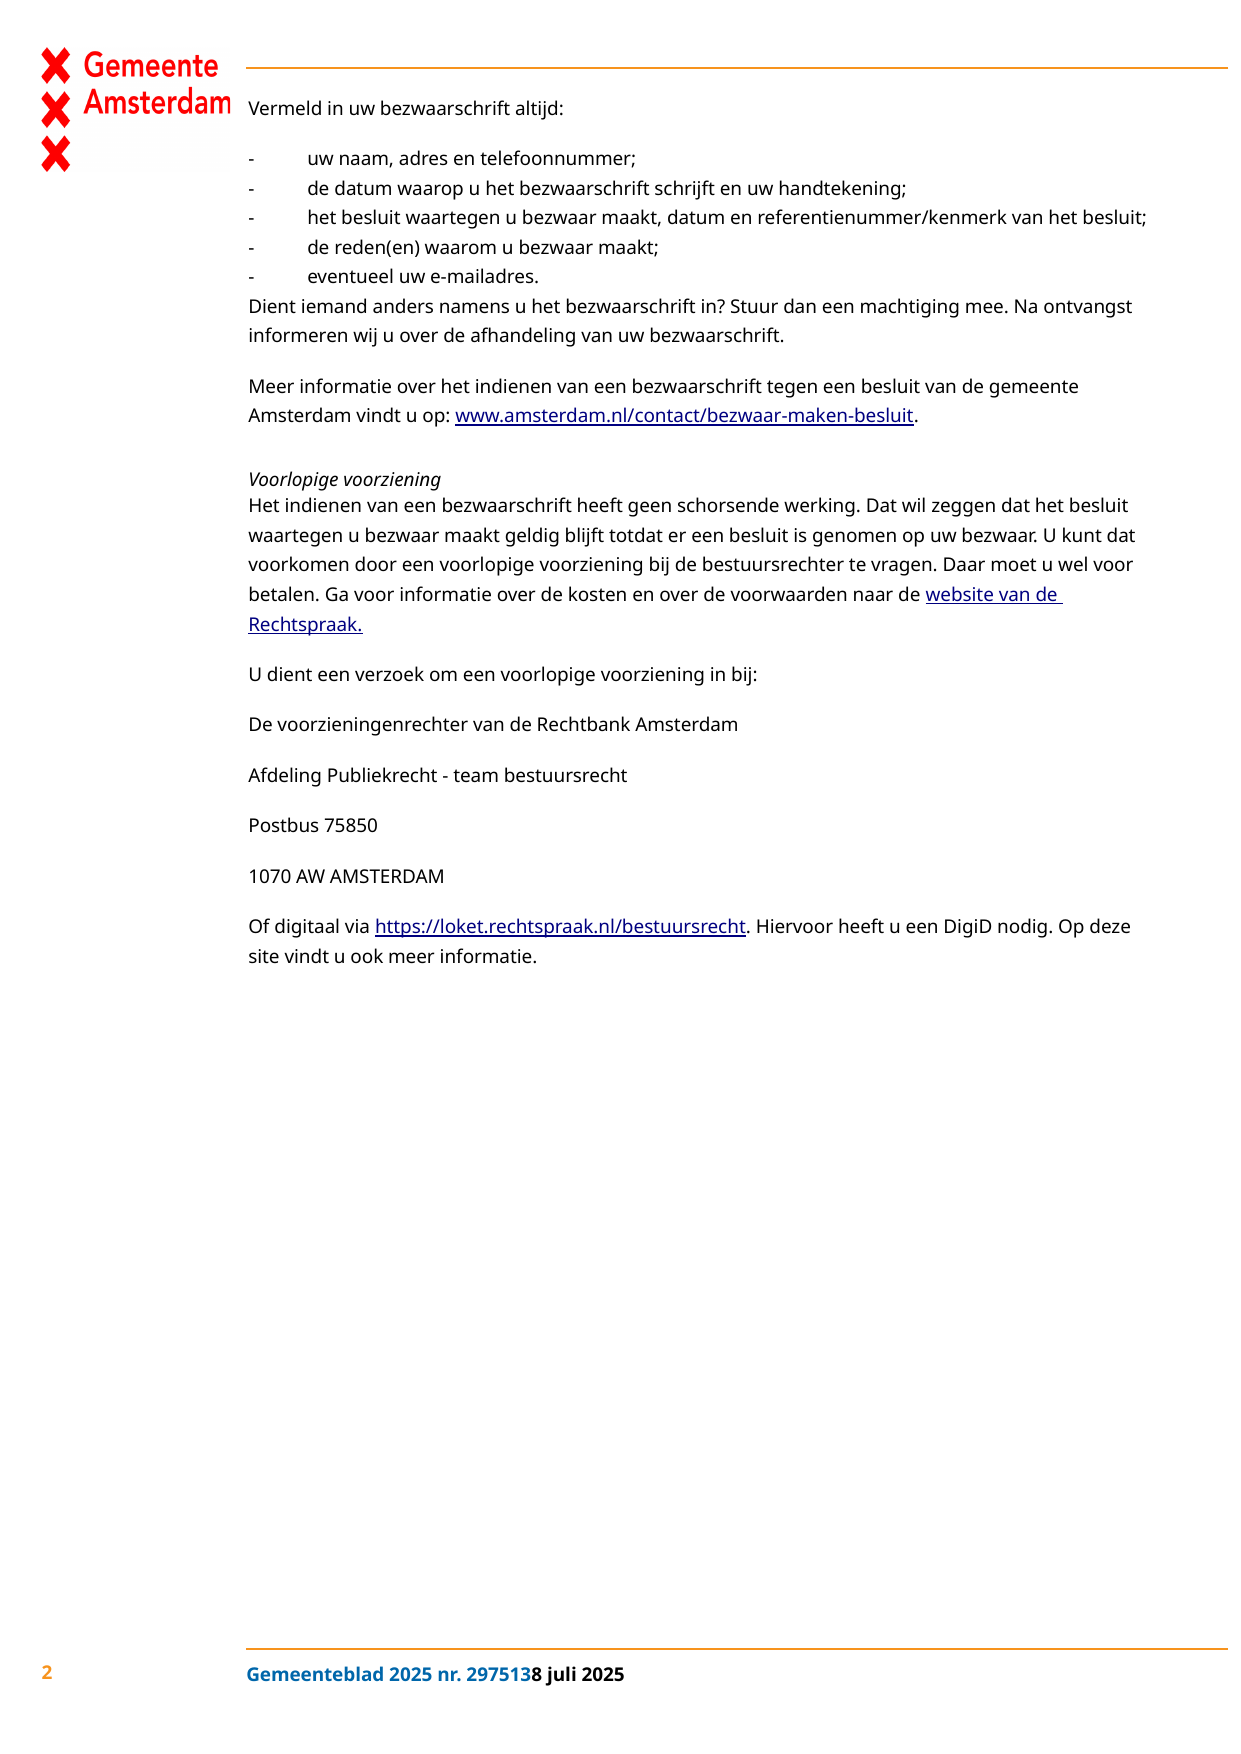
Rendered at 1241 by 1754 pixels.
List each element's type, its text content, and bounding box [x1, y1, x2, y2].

list het besluit waartegen u bezwaar maakt, datum en referentienummer/kenmerk van het besluit; [248, 204, 1152, 230]
list de reden(en) waarom u bezwaar maakt; [248, 234, 1152, 260]
text Het indienen van een bezwaarschrift heeft geen schorsende werking. Dat wil zeggen dat het besluit waartegen u bezwaar maakt geldig blijft totdat er een besluit is genomen op uw bezwaar. U kunt dat voorkomen door een voorlopige voorziening bij de bestuursrechter te vragen. Daar moet u wel voor betalen. Ga voor informatie over de kosten en over de voorwaarden naar de website van de Rechtspraak. [248, 492, 1152, 636]
text Postbus 75850 [248, 812, 1152, 838]
text Of digitaal via https://loket.rechtspraak.nl/bestuursrecht. Hiervoor heeft u een DigiD nodig. Op deze site vindt u ook meer informatie. [248, 913, 1152, 968]
text Afdeling Publiekrecht - team bestuursrecht [248, 762, 1152, 788]
text Meer informatie over het indienen van een bezwaarschrift tegen een besluit van de gemeente Amsterdam vindt u op: www.amsterdam.nl/contact/bezwaar-maken-besluit. [248, 373, 1152, 428]
list uw naam, adres en telefoonnummer; [248, 145, 1152, 171]
text Vermeld in uw bezwaarschrift altijd: [248, 95, 1152, 121]
text U dient een verzoek om een voorlopige voorziening in bij: [248, 661, 1152, 687]
text 1070 AW AMSTERDAM [248, 863, 1152, 888]
text Dient iemand anders namens u het bezwaarschrift in? Stuur dan een machtiging mee. Na ontvangst informeren wij u over de afhandeling van uw bezwaarschrift. [248, 293, 1152, 348]
list de datum waarop u het bezwaarschrift schrijft en uw handtekening; [248, 175, 1152, 201]
text Voorlopige voorziening [248, 467, 1152, 492]
picture [41, 47, 231, 172]
text De voorzieningenrechter van de Rechtbank Amsterdam [248, 712, 1152, 737]
list eventueel uw e-mailadres. [248, 263, 1152, 289]
